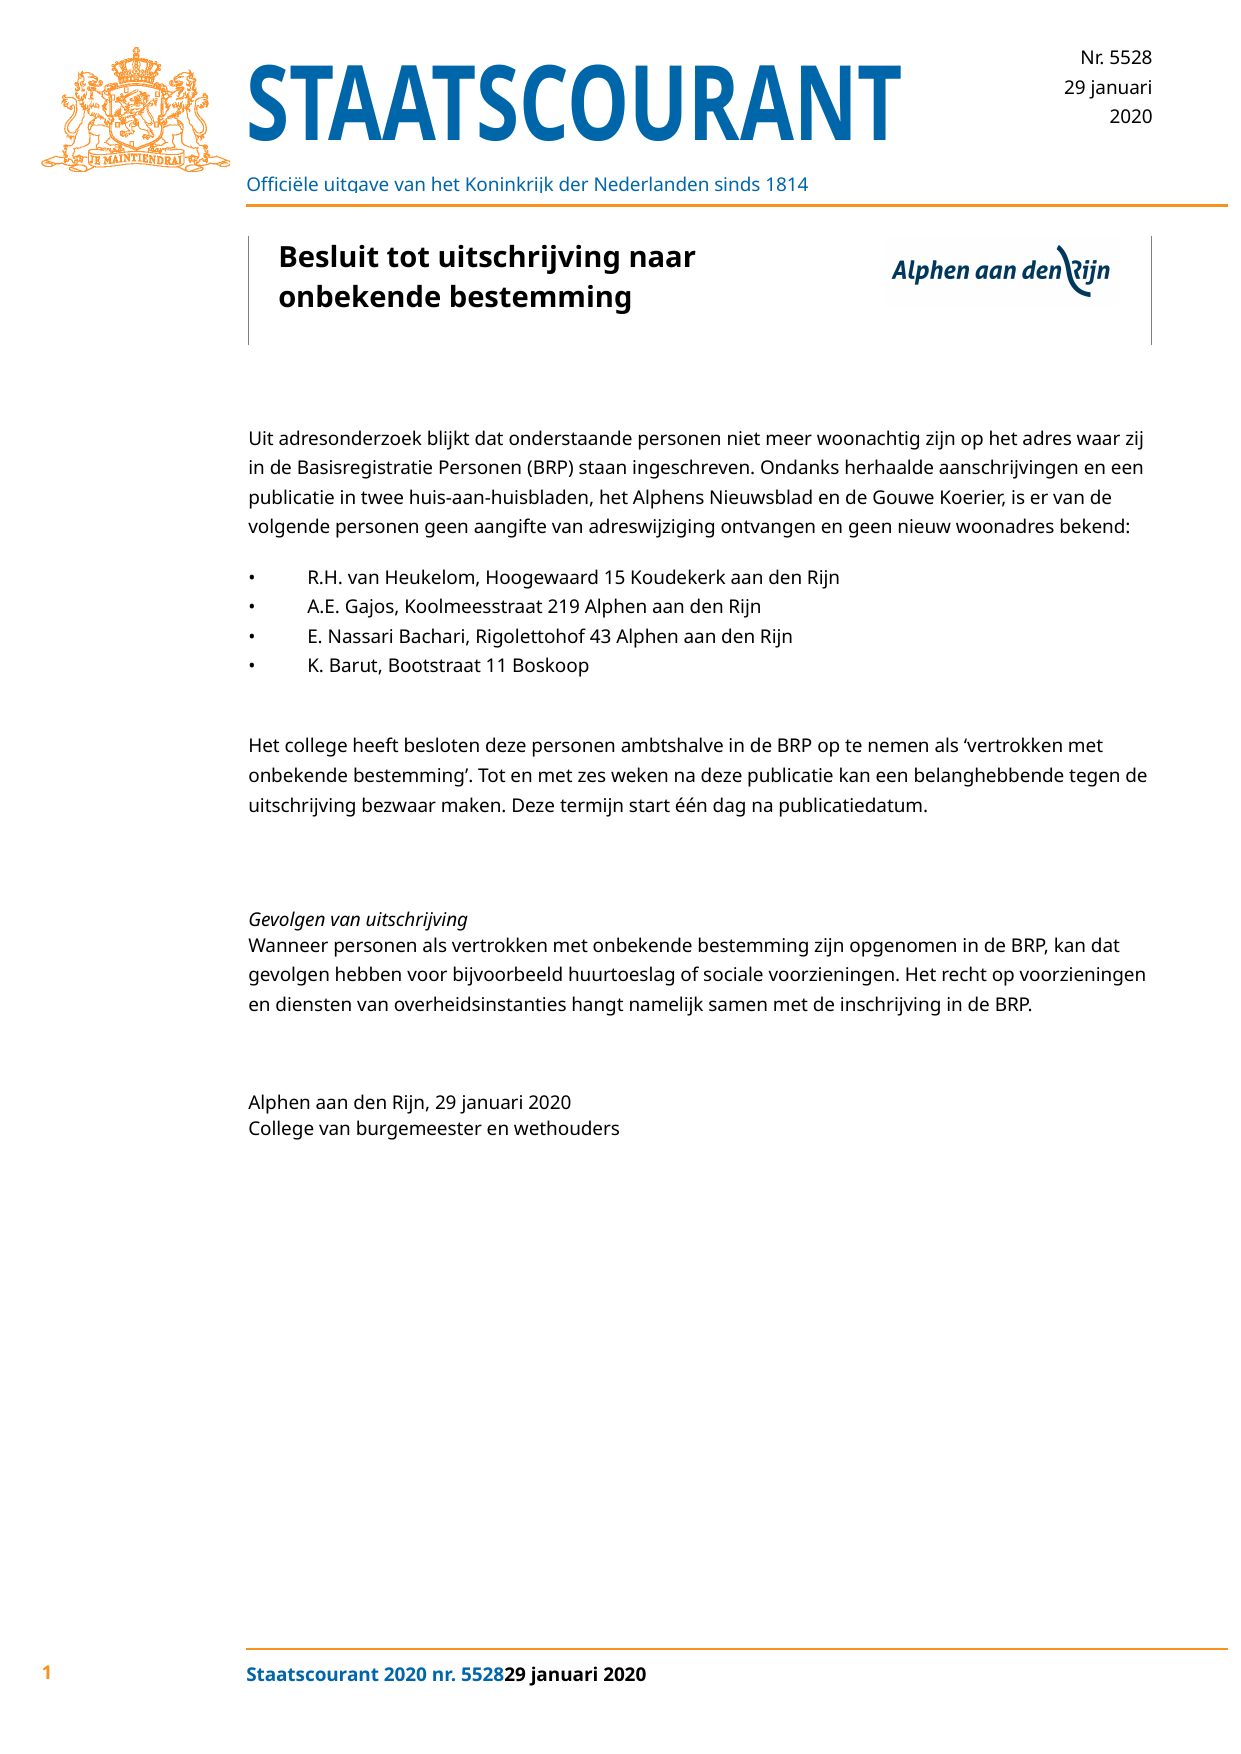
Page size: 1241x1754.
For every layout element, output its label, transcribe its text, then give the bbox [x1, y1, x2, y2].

list K. Barut, Bootstraat 11 Boskoop [248, 653, 1152, 678]
text Wanneer personen als vertrokken met onbekende bestemming zijn opgenomen in de BRP, kan dat gevolgen hebben voor bijvoorbeeld huurtoeslag of sociale voorzieningen. Het recht op voorzieningen en diensten van overheidsinstanties hangt namelijk samen met de inschrijving in de BRP. [248, 932, 1152, 1017]
table_header Besluit tot uitschrijving naar onbekende bestemming [249, 236, 850, 345]
picture [41, 47, 231, 172]
picture [882, 236, 1119, 306]
text Het college heeft besloten deze personen ambtshalve in de BRP op te nemen als ‘vertrokken met onbekende bestemming’. Tot en met zes weken na deze publicatie kan een belanghebbende tegen de uitschrijving bezwaar maken. Deze termijn start één dag na publicatiedatum. [248, 733, 1152, 817]
table_header [850, 236, 1151, 345]
list R.H. van Heukelom, Hoogewaard 15 Koudekerk aan den Rijn [248, 564, 1152, 589]
list A.E. Gajos, Koolmeesstraat 219 Alphen aan den Rijn [248, 593, 1152, 619]
text College van burgemeester en wethouders [248, 1115, 1152, 1141]
text Uit adresonderzoek blijkt dat onderstaande personen niet meer woonachtig zijn op het adres waar zij in de Basisregistratie Personen (BRP) staan ingeschreven. Ondanks herhaalde aanschrijvingen en een publicatie in twee huis-aan-huisbladen, het Alphens Nieuwsblad en de Gouwe Koerier, is er van de volgende personen geen aangifte van adreswijziging ontvangen en geen nieuw woonadres bekend: [248, 425, 1152, 539]
text Gevolgen van uitschrijving [248, 906, 1152, 932]
text Alphen aan den Rijn, 29 januari 2020 [248, 1089, 1152, 1115]
list E. Nassari Bachari, Rigolettohof 43 Alphen aan den Rijn [248, 623, 1152, 649]
